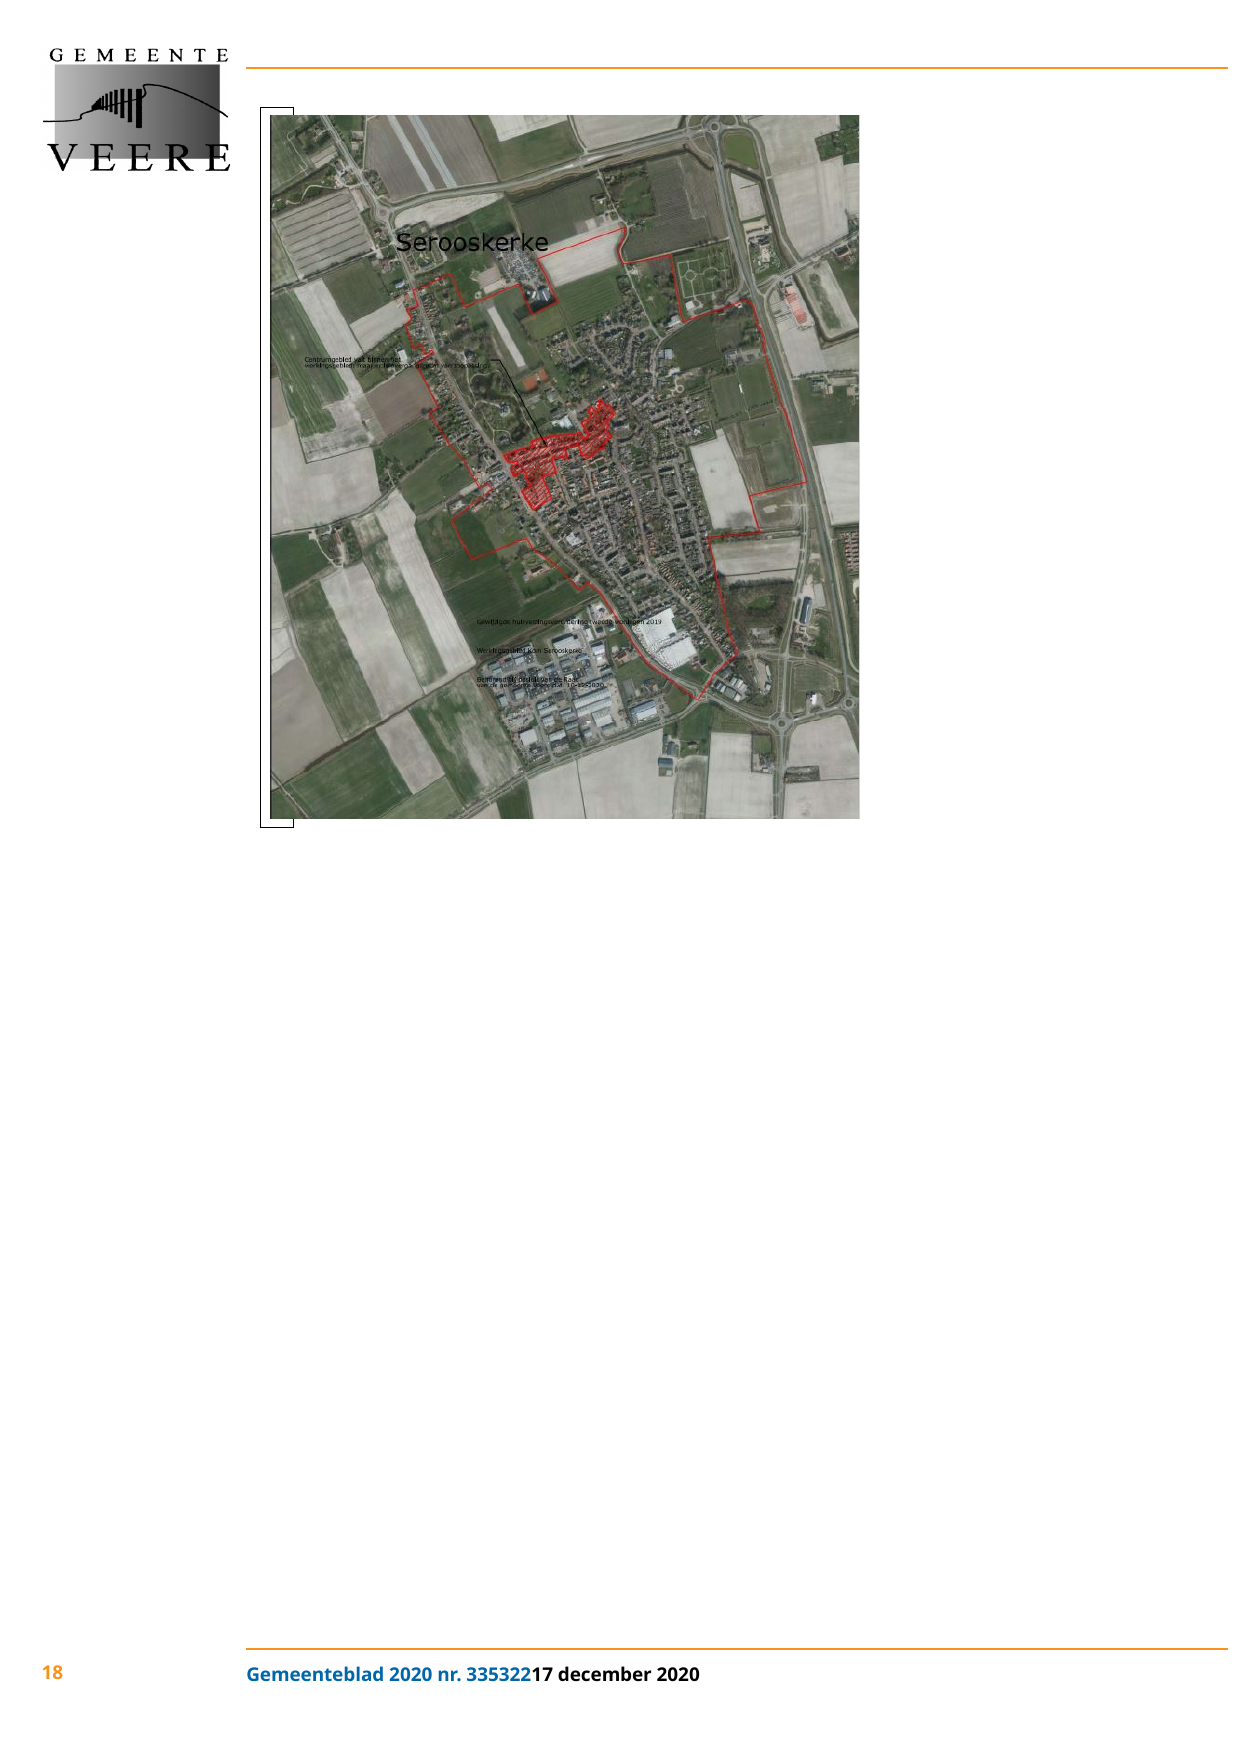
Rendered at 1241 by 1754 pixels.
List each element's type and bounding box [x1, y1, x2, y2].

picture [41, 47, 231, 172]
picture [268, 115, 860, 819]
